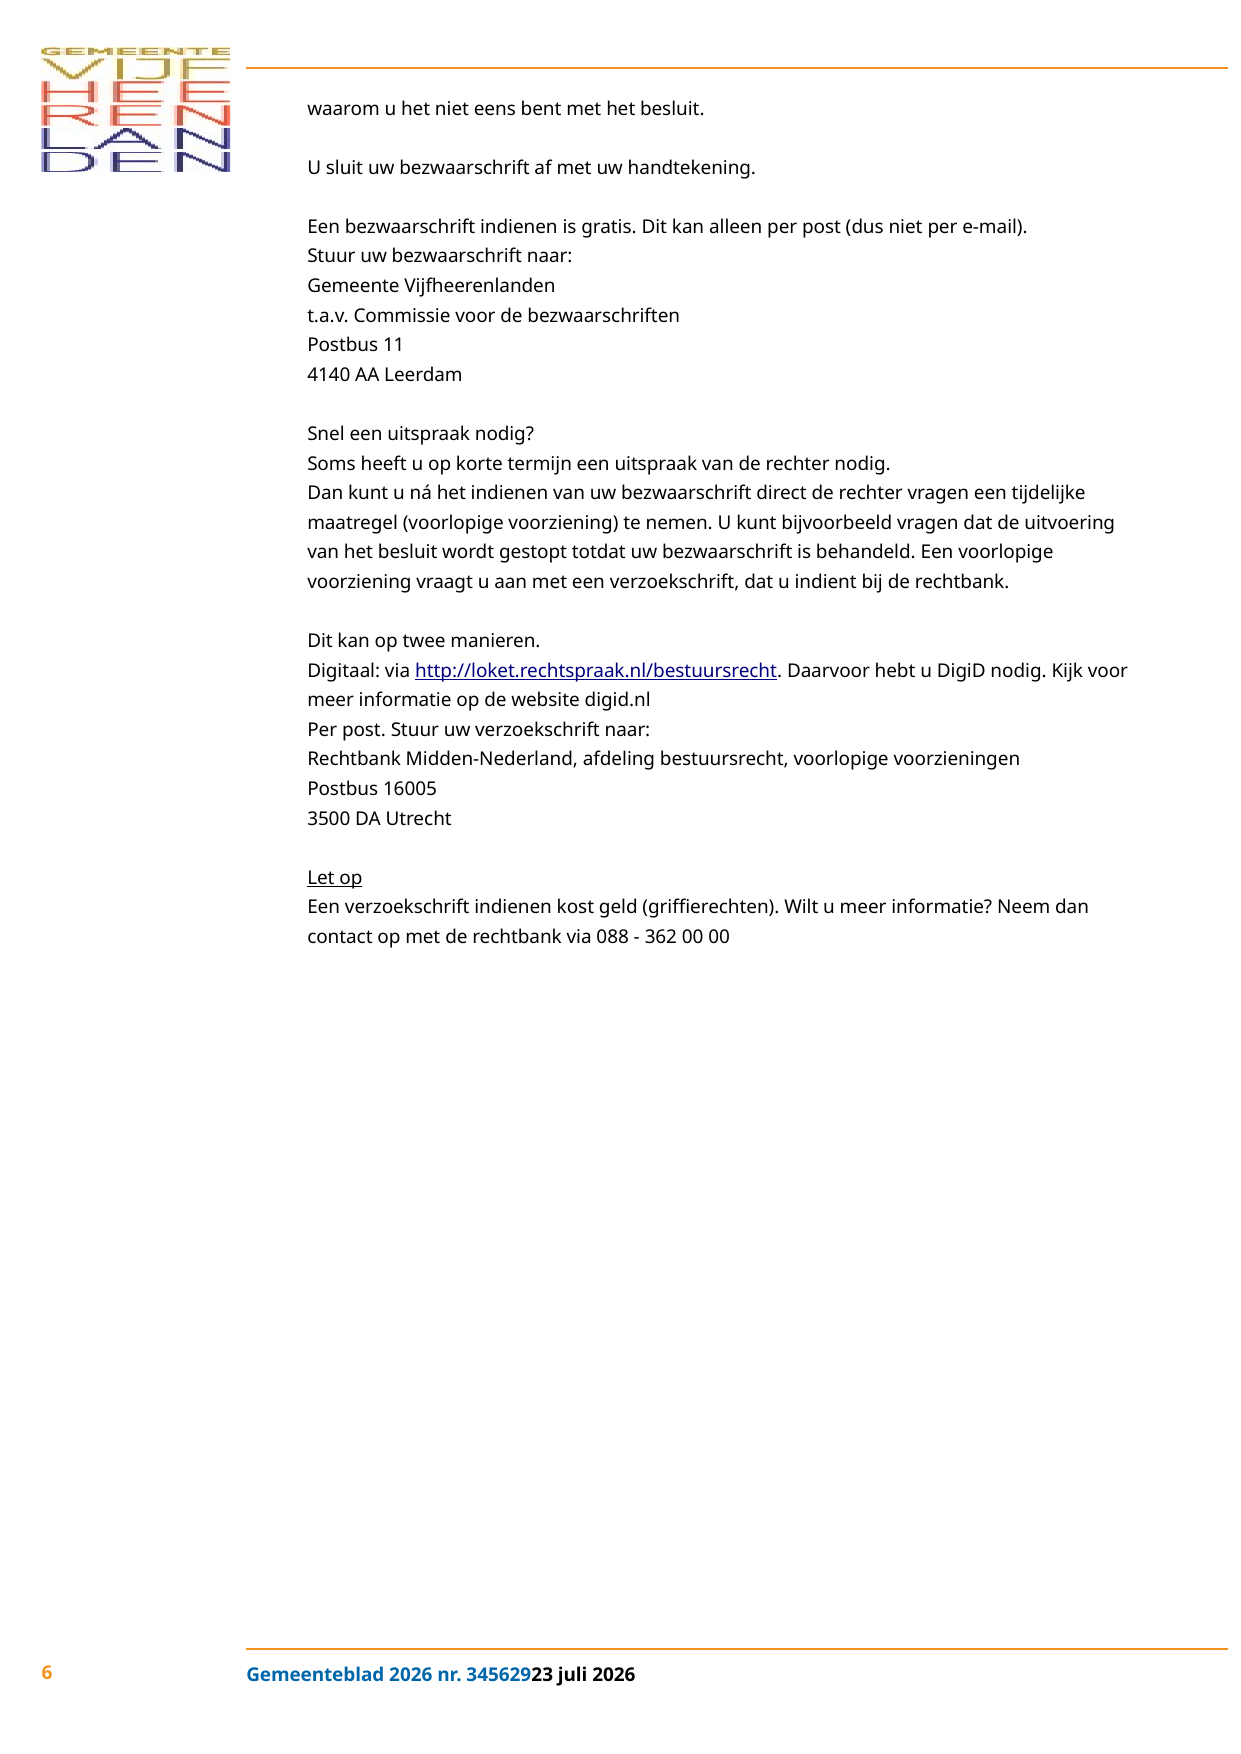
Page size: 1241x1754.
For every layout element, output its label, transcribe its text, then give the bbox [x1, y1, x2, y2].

list Postbus 11 [248, 331, 1152, 357]
list Dit kan op twee manieren. [248, 627, 1152, 653]
list Snel een uitspraak nodig? [248, 420, 1152, 446]
list waarom u het niet eens bent met het besluit. [248, 95, 1152, 121]
list U sluit uw bezwaarschrift af met uw handtekening. [248, 154, 1152, 180]
list t.a.v. Commissie voor de bezwaarschriften [248, 302, 1152, 328]
list Rechtbank Midden-Nederland, afdeling bestuursrecht, voorlopige voorzieningen [248, 746, 1152, 771]
list 4140 AA Leerdam [248, 361, 1152, 387]
list 3500 DA Utrecht [248, 805, 1152, 831]
list Digitaal: via http://loket.rechtspraak.nl/bestuursrecht. Daarvoor hebt u DigiD nodig. Kijk voor meer informatie op de website digid.nl [248, 657, 1152, 712]
list Per post. Stuur uw verzoekschrift naar: [248, 716, 1152, 742]
list Soms heeft u op korte termijn een uitspraak van de rechter nodig. [248, 450, 1152, 476]
list Dan kunt u ná het indienen van uw bezwaarschrift direct de rechter vragen een tijdelijke maatregel (voorlopige voorziening) te nemen. U kunt bijvoorbeeld vragen dat de uitvoering van het besluit wordt gestopt totdat uw bezwaarschrift is behandeld. Een voorlopige voorziening vraagt u aan met een verzoekschrift, dat u indient bij de rechtbank. [248, 479, 1152, 594]
list Een verzoekschrift indienen kost geld (griffierechten). Wilt u meer informatie? Neem dan contact op met de rechtbank via 088 - 362 00 00 [248, 893, 1152, 949]
list Let op [248, 864, 1152, 890]
list Gemeente Vijfheerenlanden [248, 272, 1152, 298]
list Postbus 16005 [248, 775, 1152, 801]
list Stuur uw bezwaarschrift naar: [248, 243, 1152, 268]
list Een bezwaarschrift indienen is gratis. Dit kan alleen per post (dus niet per e-mail). [248, 213, 1152, 239]
picture [41, 47, 231, 172]
